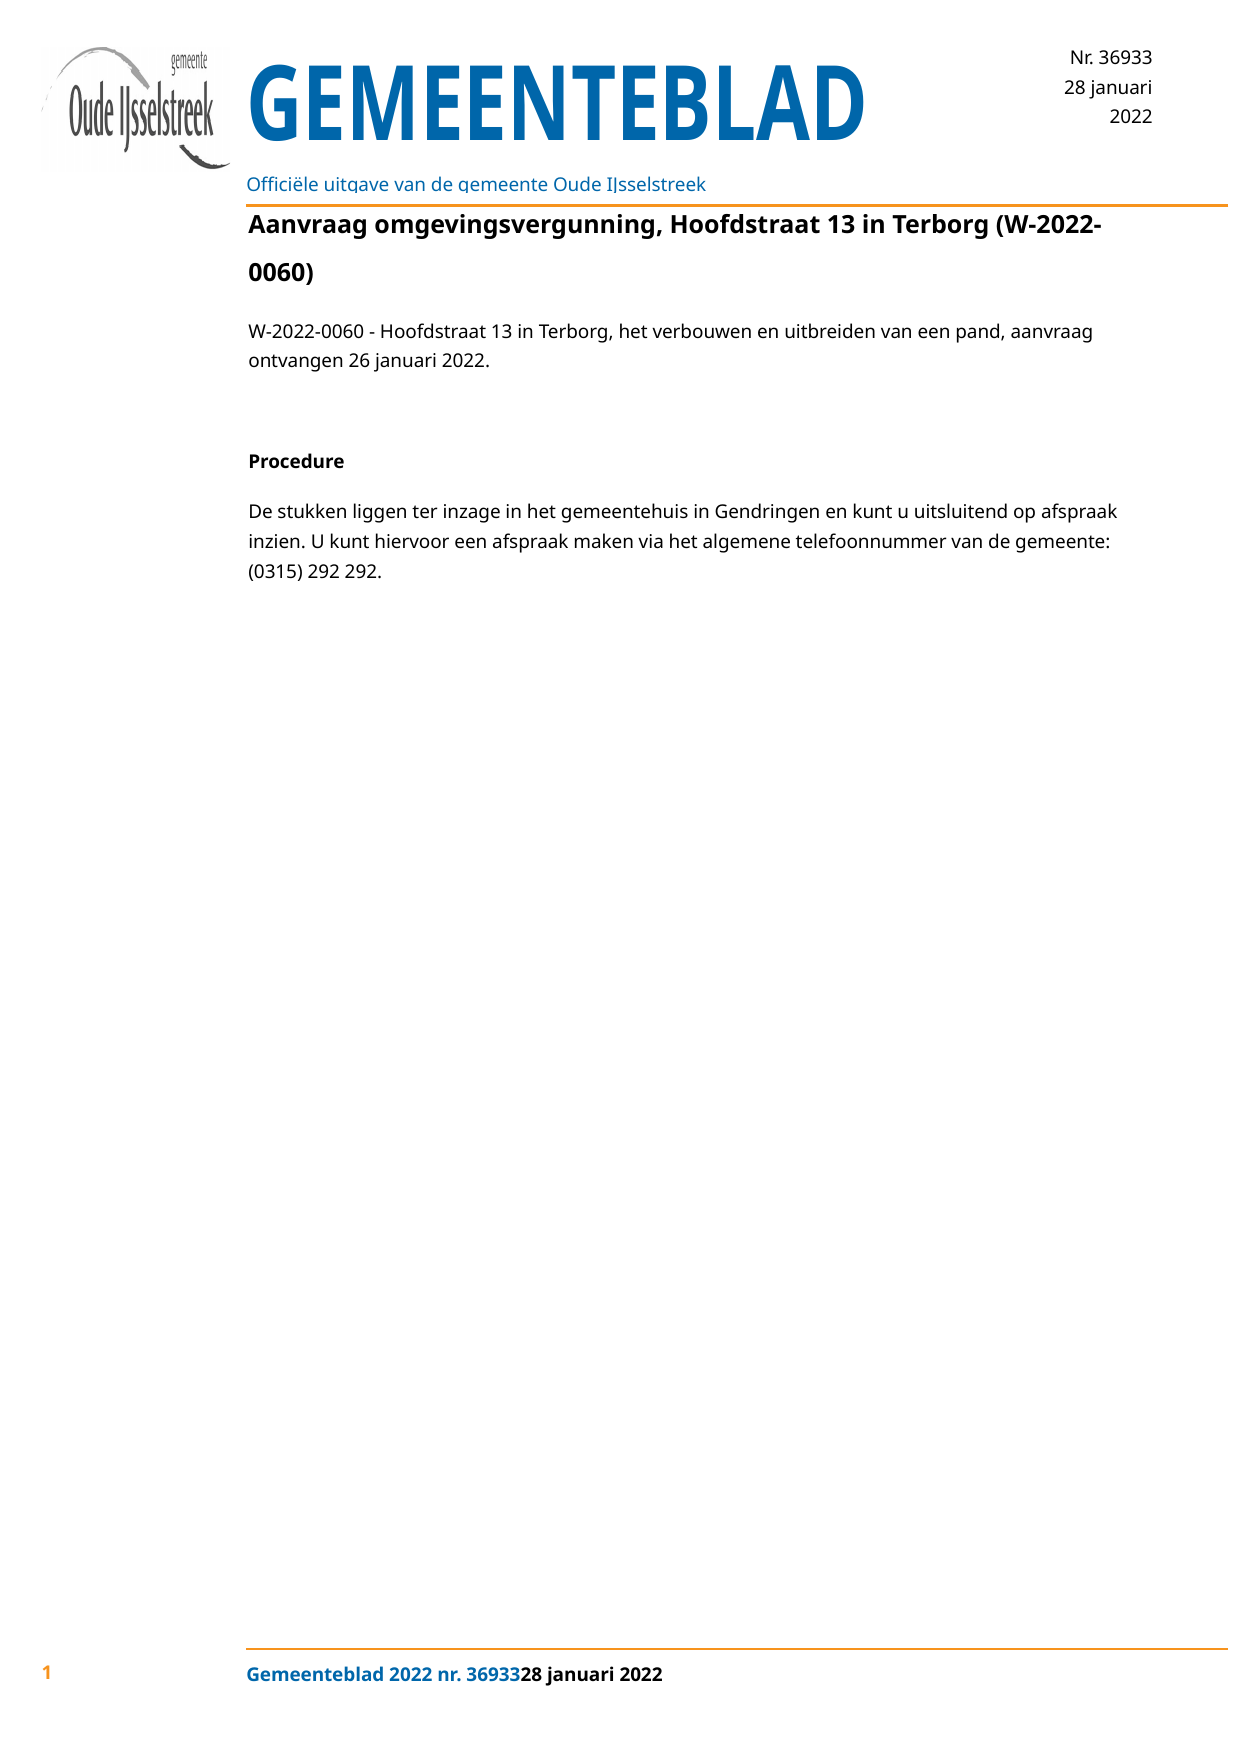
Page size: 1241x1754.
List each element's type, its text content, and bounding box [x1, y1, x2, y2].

text W-2022-0060 - Hoofdstraat 13 in Terborg, het verbouwen en uitbreiden van een pand, aanvraag ontvangen 26 januari 2022. [248, 318, 1152, 373]
text Procedure [248, 448, 1152, 474]
text Aanvraag omgevingsvergunning, Hoofdstraat 13 in Terborg (W-2022-0060) [248, 207, 1152, 288]
text De stukken liggen ter inzage in het gemeentehuis in Gendringen en kunt u uitsluitend op afspraak inzien. U kunt hiervoor een afspraak maken via het algemene telefoonnummer van de gemeente: (0315) 292 292. [248, 499, 1152, 584]
picture [41, 47, 231, 172]
